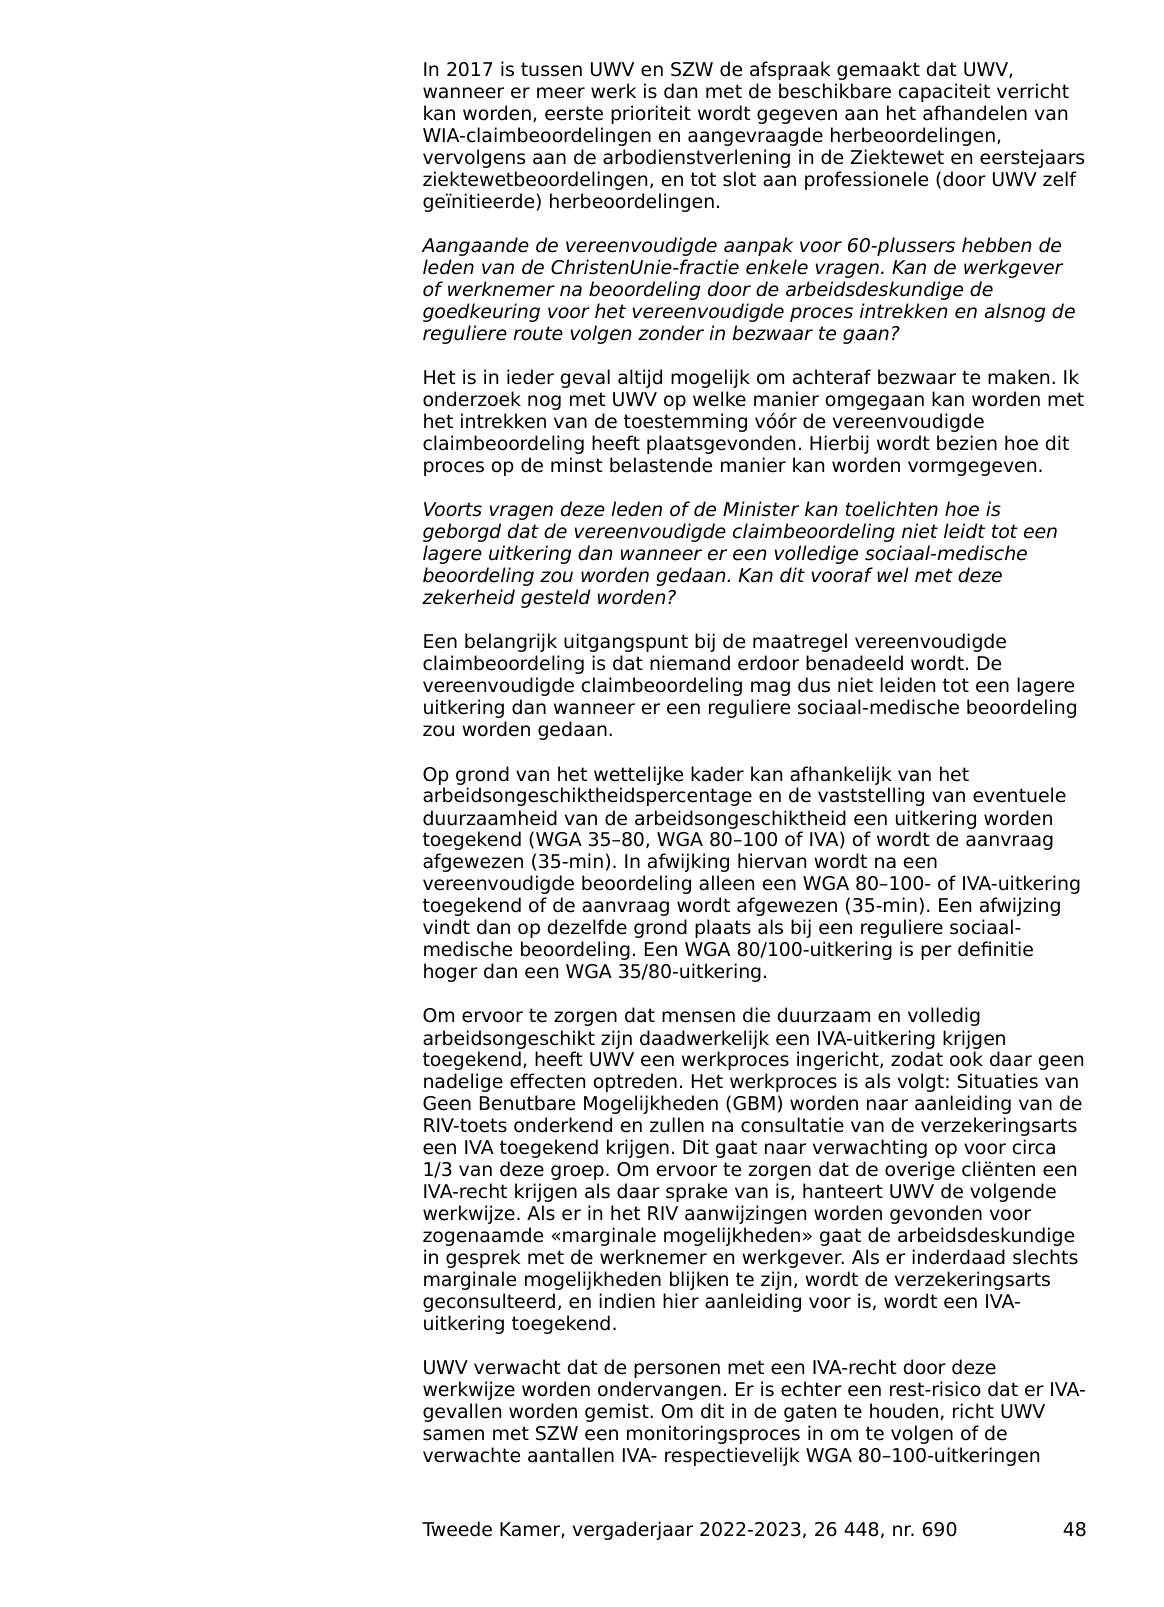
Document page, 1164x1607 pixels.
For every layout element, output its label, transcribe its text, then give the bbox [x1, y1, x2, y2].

text Een belangrijk uitgangspunt bij de maatregel vereenvoudigde claimbeoordeling is dat niemand erdoor benadeeld wordt. De vereenvoudigde claimbeoordeling mag dus niet leiden tot een lagere uitkering dan wanneer er een reguliere sociaal-medische beoordeling zou worden gedaan. [422, 631, 1087, 741]
text Op grond van het wettelijke kader kan afhankelijk van het arbeidsongeschiktheidspercentage en de vaststelling van eventuele duurzaamheid van de arbeidsongeschiktheid een uitkering worden toegekend (WGA 35–80, WGA 80–100 of IVA) of wordt de aanvraag afgewezen (35-min). In afwijking hiervan wordt na een vereenvoudigde beoordeling alleen een WGA 80–100- of IVA-uitkering toegekend of de aanvraag wordt afgewezen (35-min). Een afwijzing vindt dan op dezelfde grond plaats als bij een reguliere sociaal-medische beoordeling. Een WGA 80/100-uitkering is per definitie hoger dan een WGA 35/80-uitkering. [422, 763, 1087, 983]
text Om ervoor te zorgen dat mensen die duurzaam en volledig arbeidsongeschikt zijn daadwerkelijk een IVA-uitkering krijgen toegekend, heeft UWV een werkproces ingericht, zodat ook daar geen nadelige effecten optreden. Het werkproces is als volgt: Situaties van Geen Benutbare Mogelijkheden (GBM) worden naar aanleiding van de RIV-toets onderkend en zullen na consultatie van de verzekeringsarts een IVA toegekend krijgen. Dit gaat naar verwachting op voor circa 1/3 van deze groep. Om ervoor te zorgen dat de overige cliënten een IVA-recht krijgen als daar sprake van is, hanteert UWV de volgende werkwijze. Als er in het RIV aanwijzingen worden gevonden voor zogenaamde «marginale mogelijkheden» gaat de arbeidsdeskundige in gesprek met de werknemer en werkgever. Als er inderdaad slechts marginale mogelijkheden blijken te zijn, wordt de verzekeringsarts geconsulteerd, en indien hier aanleiding voor is, wordt een IVA-uitkering toegekend. [422, 1005, 1087, 1335]
text Aangaande de vereenvoudigde aanpak voor 60-plussers hebben de leden van de ChristenUnie-fractie enkele vragen. Kan de werkgever of werknemer na beoordeling door de arbeidsdeskundige de goedkeuring voor het vereenvoudigde proces intrekken en alsnog de reguliere route volgen zonder in bezwaar te gaan? [422, 235, 1087, 345]
text In 2017 is tussen UWV en SZW de afspraak gemaakt dat UWV, wanneer er meer werk is dan met de beschikbare capaciteit verricht kan worden, eerste prioriteit wordt gegeven aan het afhandelen van WIA-claimbeoordelingen en aangevraagde herbeoordelingen, vervolgens aan de arbodienstverlening in de Ziektewet en eerstejaars ziektewetbeoordelingen, en tot slot aan professionele (door UWV zelf geïnitieerde) herbeoordelingen. [422, 59, 1087, 213]
text Het is in ieder geval altijd mogelijk om achteraf bezwaar te maken. Ik onderzoek nog met UWV op welke manier omgegaan kan worden met het intrekken van de toestemming vóór de vereenvoudigde claimbeoordeling heeft plaatsgevonden. Hierbij wordt bezien hoe dit proces op de minst belastende manier kan worden vormgegeven. [422, 367, 1087, 477]
text UWV verwacht dat de personen met een IVA-recht door deze werkwijze worden ondervangen. Er is echter een rest-risico dat er IVA-gevallen worden gemist. Om dit in de gaten te houden, richt UWV samen met SZW een monitoringsproces in om te volgen of de verwachte aantallen IVA- respectievelijk WGA 80–100-uitkeringen [422, 1357, 1087, 1467]
text Voorts vragen deze leden of de Minister kan toelichten hoe is geborgd dat de vereenvoudigde claimbeoordeling niet leidt tot een lagere uitkering dan wanneer er een volledige sociaal-medische beoordeling zou worden gedaan. Kan dit vooraf wel met deze zekerheid gesteld worden? [422, 499, 1087, 609]
